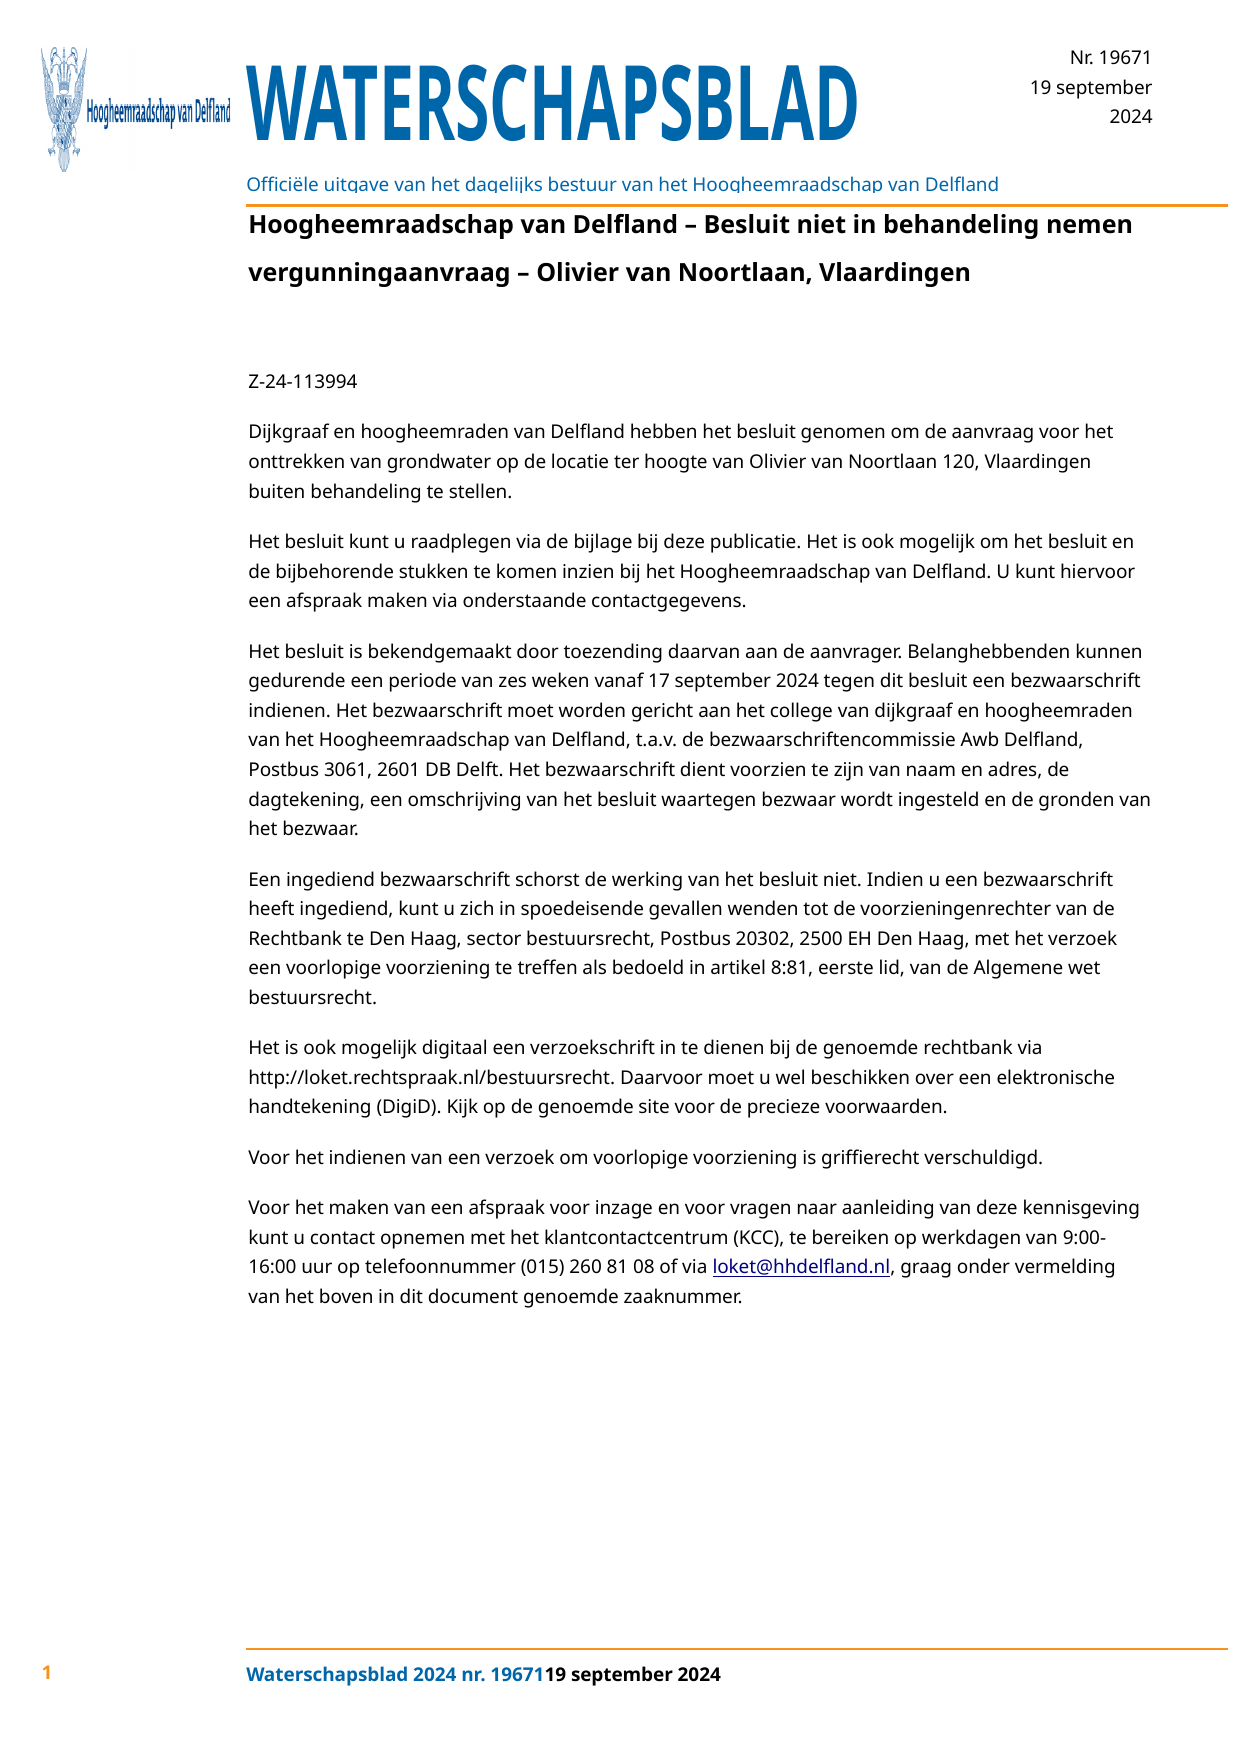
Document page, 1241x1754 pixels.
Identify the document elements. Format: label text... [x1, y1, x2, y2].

text Een ingediend bezwaarschrift schorst de werking van het besluit niet. Indien u een bezwaarschrift heeft ingediend, kunt u zich in spoedeisende gevallen wenden tot de voorzieningenrechter van de Rechtbank te Den Haag, sector bestuursrecht, Postbus 20302, 2500 EH Den Haag, met het verzoek een voorlopige voorziening te treffen als bedoeld in artikel 8:81, eerste lid, van de Algemene wet bestuursrecht. [248, 866, 1152, 1010]
text Hoogheemraadschap van Delfland – Besluit niet in behandeling nemen vergunningaanvraag – Olivier van Noortlaan, Vlaardingen [248, 207, 1152, 288]
text Voor het maken van een afspraak voor inzage en voor vragen naar aanleiding van deze kennisgeving kunt u contact opnemen met het klantcontactcentrum (KCC), te bereiken op werkdagen van 9:00-16:00 uur op telefoonnummer (015) 260 81 08 of via loket@hhdelfland.nl, graag onder vermelding van het boven in dit document genoemde zaaknummer. [248, 1194, 1152, 1309]
text Voor het indienen van een verzoek om voorlopige voorziening is griffierecht verschuldigd. [248, 1144, 1152, 1170]
text Het besluit is bekendgemaakt door toezending daarvan aan de aanvrager. Belanghebbenden kunnen gedurende een periode van zes weken vanaf 17 september 2024 tegen dit besluit een bezwaarschrift indienen. Het bezwaarschrift moet worden gericht aan het college van dijkgraaf en hoogheemraden van het Hoogheemraadschap van Delfland, t.a.v. de bezwaarschriftencommissie Awb Delfland, Postbus 3061, 2601 DB Delft. Het bezwaarschrift dient voorzien te zijn van naam en adres, de dagtekening, een omschrijving van het besluit waartegen bezwaar wordt ingesteld en de gronden van het bezwaar. [248, 638, 1152, 841]
text Het besluit kunt u raadplegen via de bijlage bij deze publicatie. Het is ook mogelijk om het besluit en de bijbehorende stukken te komen inzien bij het Hoogheemraadschap van Delfland. U kunt hiervoor een afspraak maken via onderstaande contactgegevens. [248, 528, 1152, 613]
text Z-24-113994 [248, 368, 1152, 394]
picture [41, 47, 231, 172]
text Het is ook mogelijk digitaal een verzoekschrift in te dienen bij de genoemde rechtbank via http://loket.rechtspraak.nl/bestuursrecht. Daarvoor moet u wel beschikken over een elektronische handtekening (DigiD). Kijk op de genoemde site voor de precieze voorwaarden. [248, 1034, 1152, 1119]
text Dijkgraaf en hoogheemraden van Delfland hebben het besluit genomen om de aanvraag voor het onttrekken van grondwater op de locatie ter hoogte van Olivier van Noortlaan 120, Vlaardingen buiten behandeling te stellen. [248, 419, 1152, 504]
